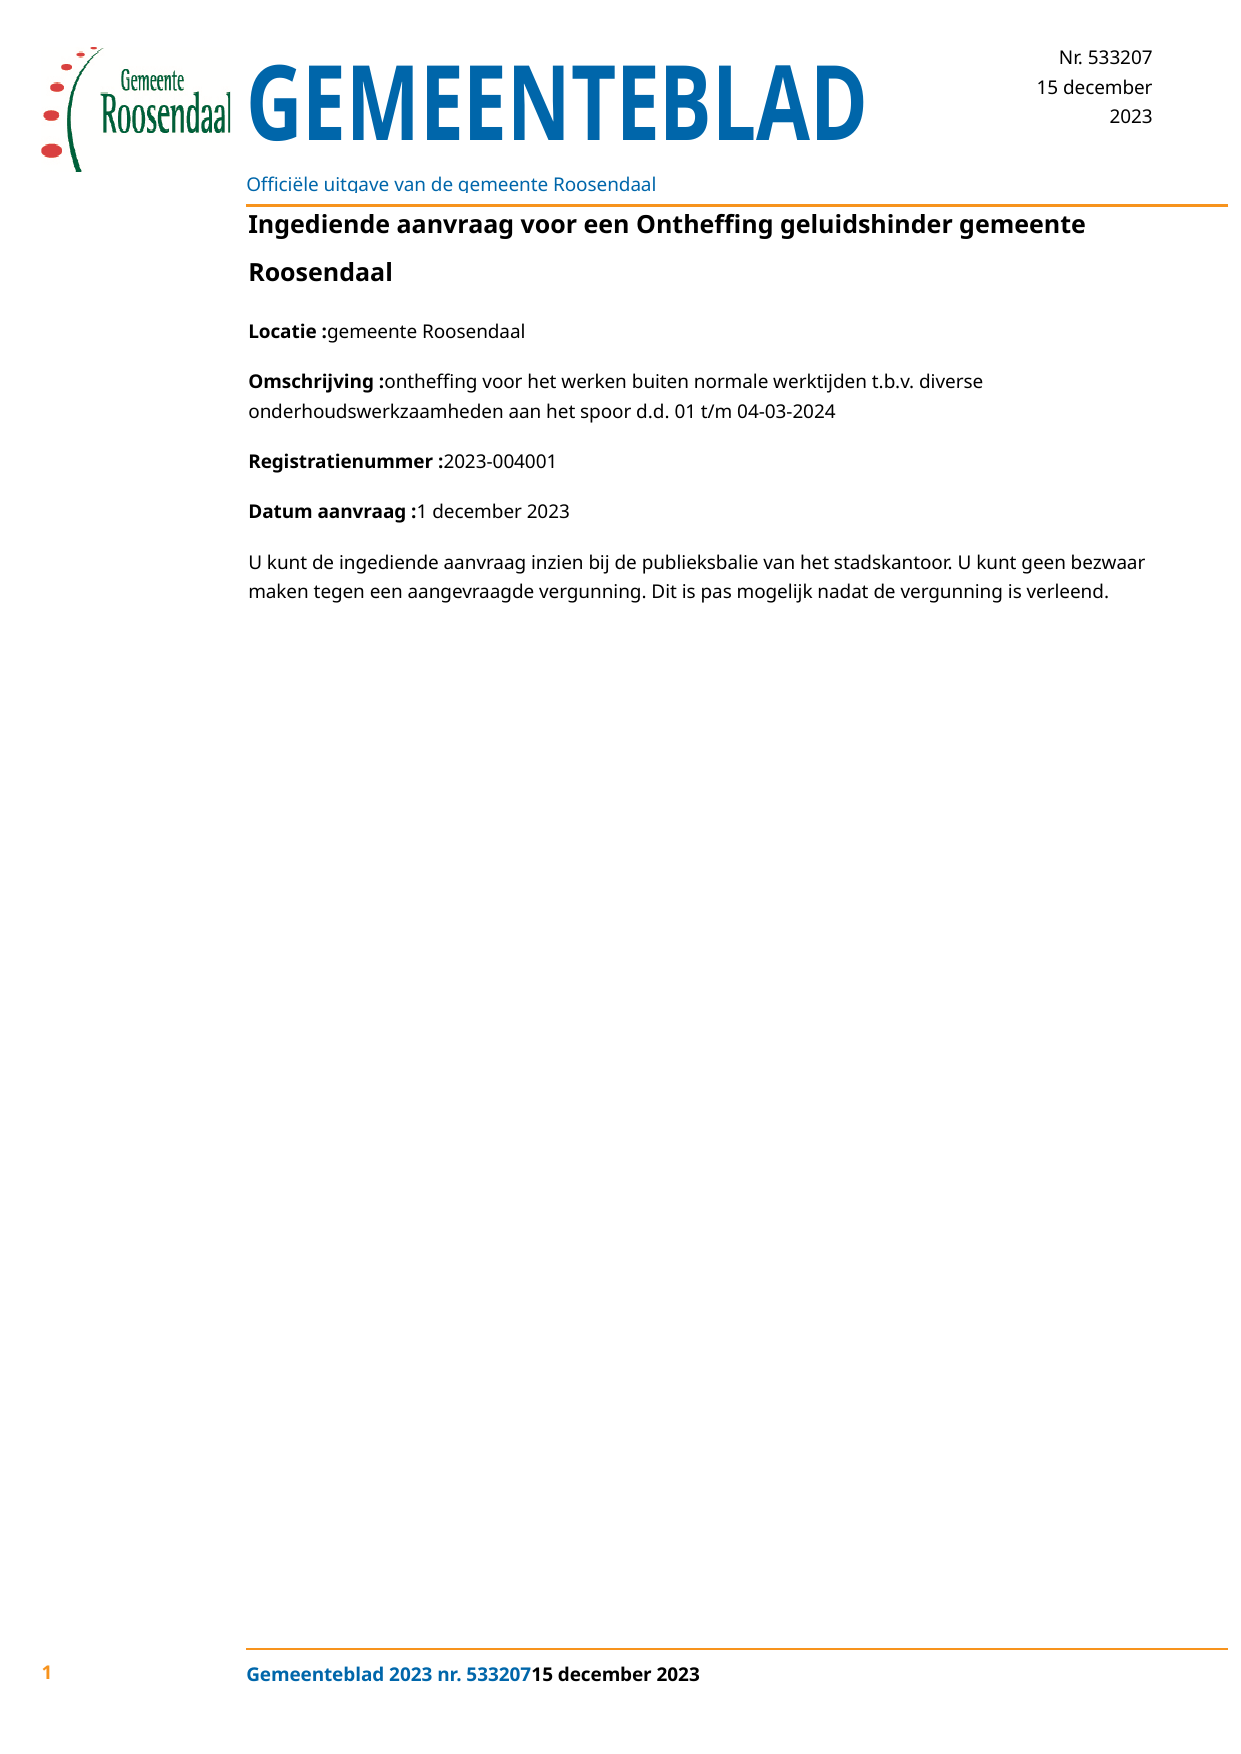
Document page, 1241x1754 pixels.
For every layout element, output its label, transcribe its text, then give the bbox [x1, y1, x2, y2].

text Omschrijving :ontheffing voor het werken buiten normale werktijden t.b.v. diverse onderhoudswerkzaamheden aan het spoor d.d. 01 t/m 04-03-2024 [248, 368, 1152, 424]
text U kunt de ingediende aanvraag inzien bij de publieksbalie van het stadskantoor. U kunt geen bezwaar maken tegen een aangevraagde vergunning. Dit is pas mogelijk nadat de vergunning is verleend. [248, 549, 1152, 604]
text Datum aanvraag :1 december 2023 [248, 499, 1152, 524]
text Registratienummer :2023-004001 [248, 448, 1152, 474]
picture [41, 47, 231, 172]
text Ingediende aanvraag voor een Ontheffing geluidshinder gemeente Roosendaal [248, 207, 1152, 288]
text Locatie :gemeente Roosendaal [248, 318, 1152, 344]
